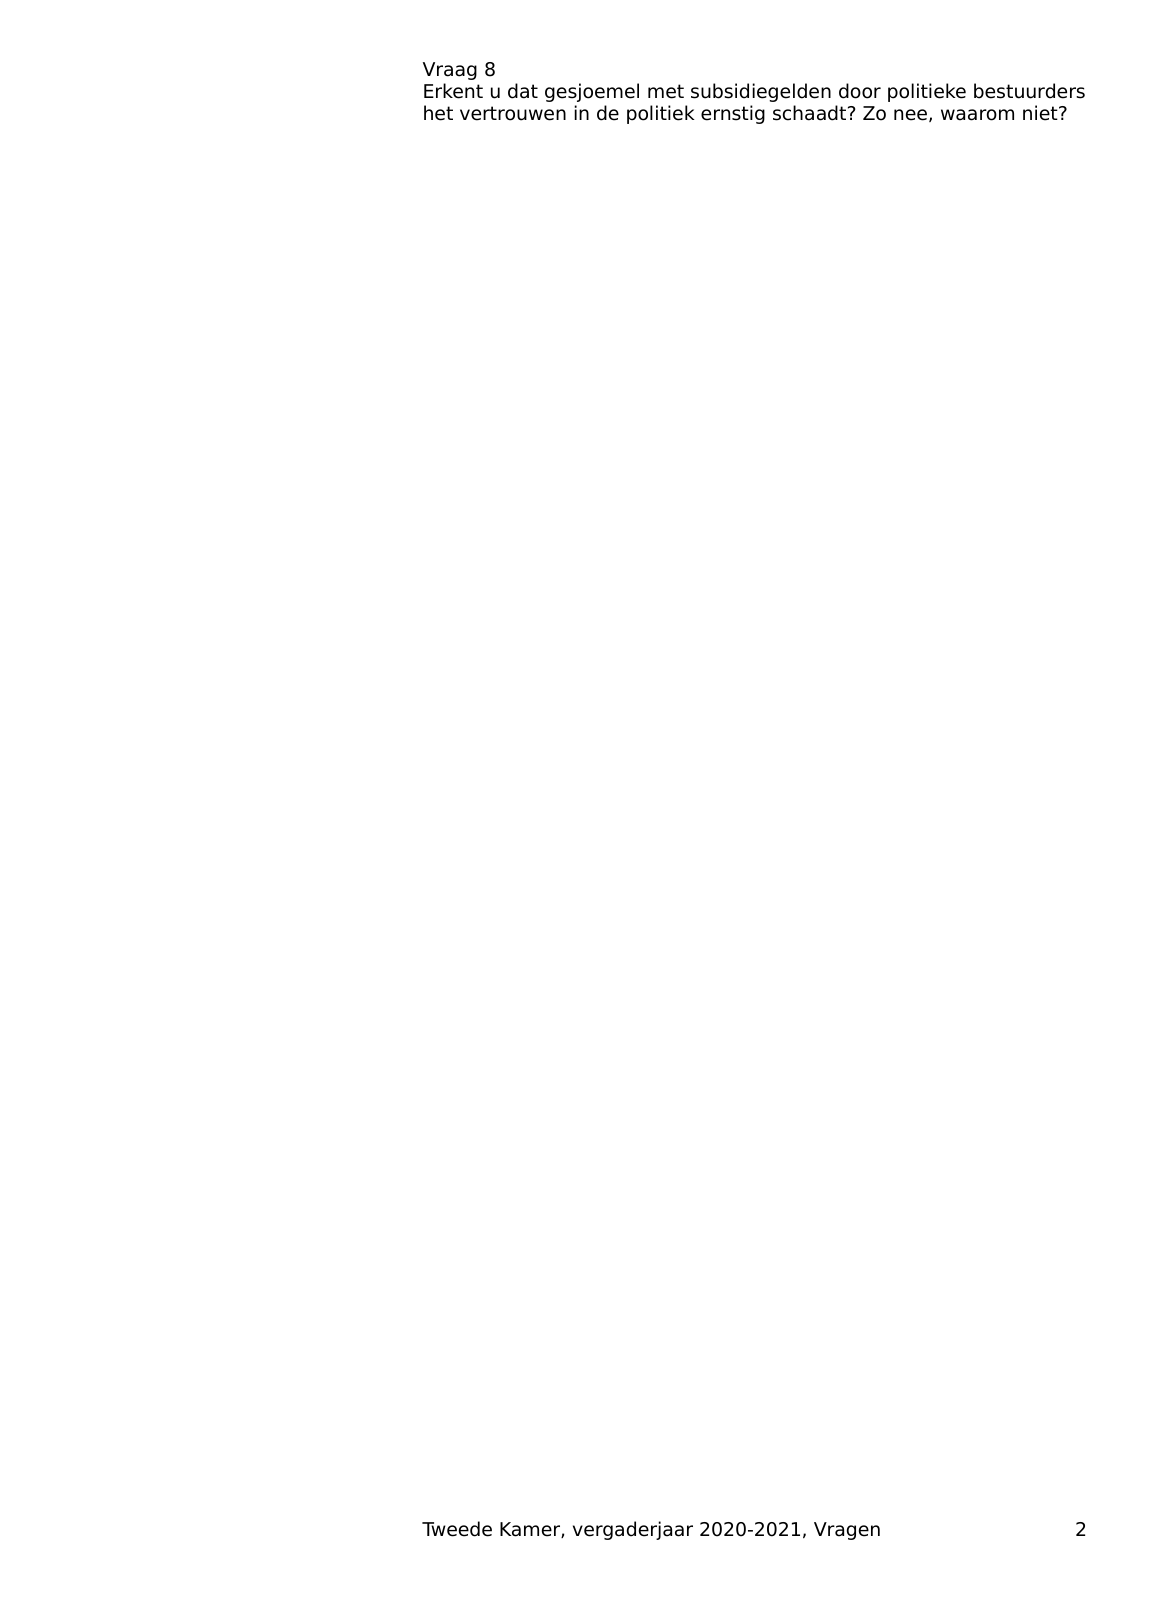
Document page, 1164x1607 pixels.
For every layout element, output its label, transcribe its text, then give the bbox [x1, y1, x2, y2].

text Vraag 8 [422, 59, 1087, 81]
text Erkent u dat gesjoemel met subsidiegelden door politieke bestuurders het vertrouwen in de politiek ernstig schaadt? Zo nee, waarom niet? [422, 81, 1087, 125]
